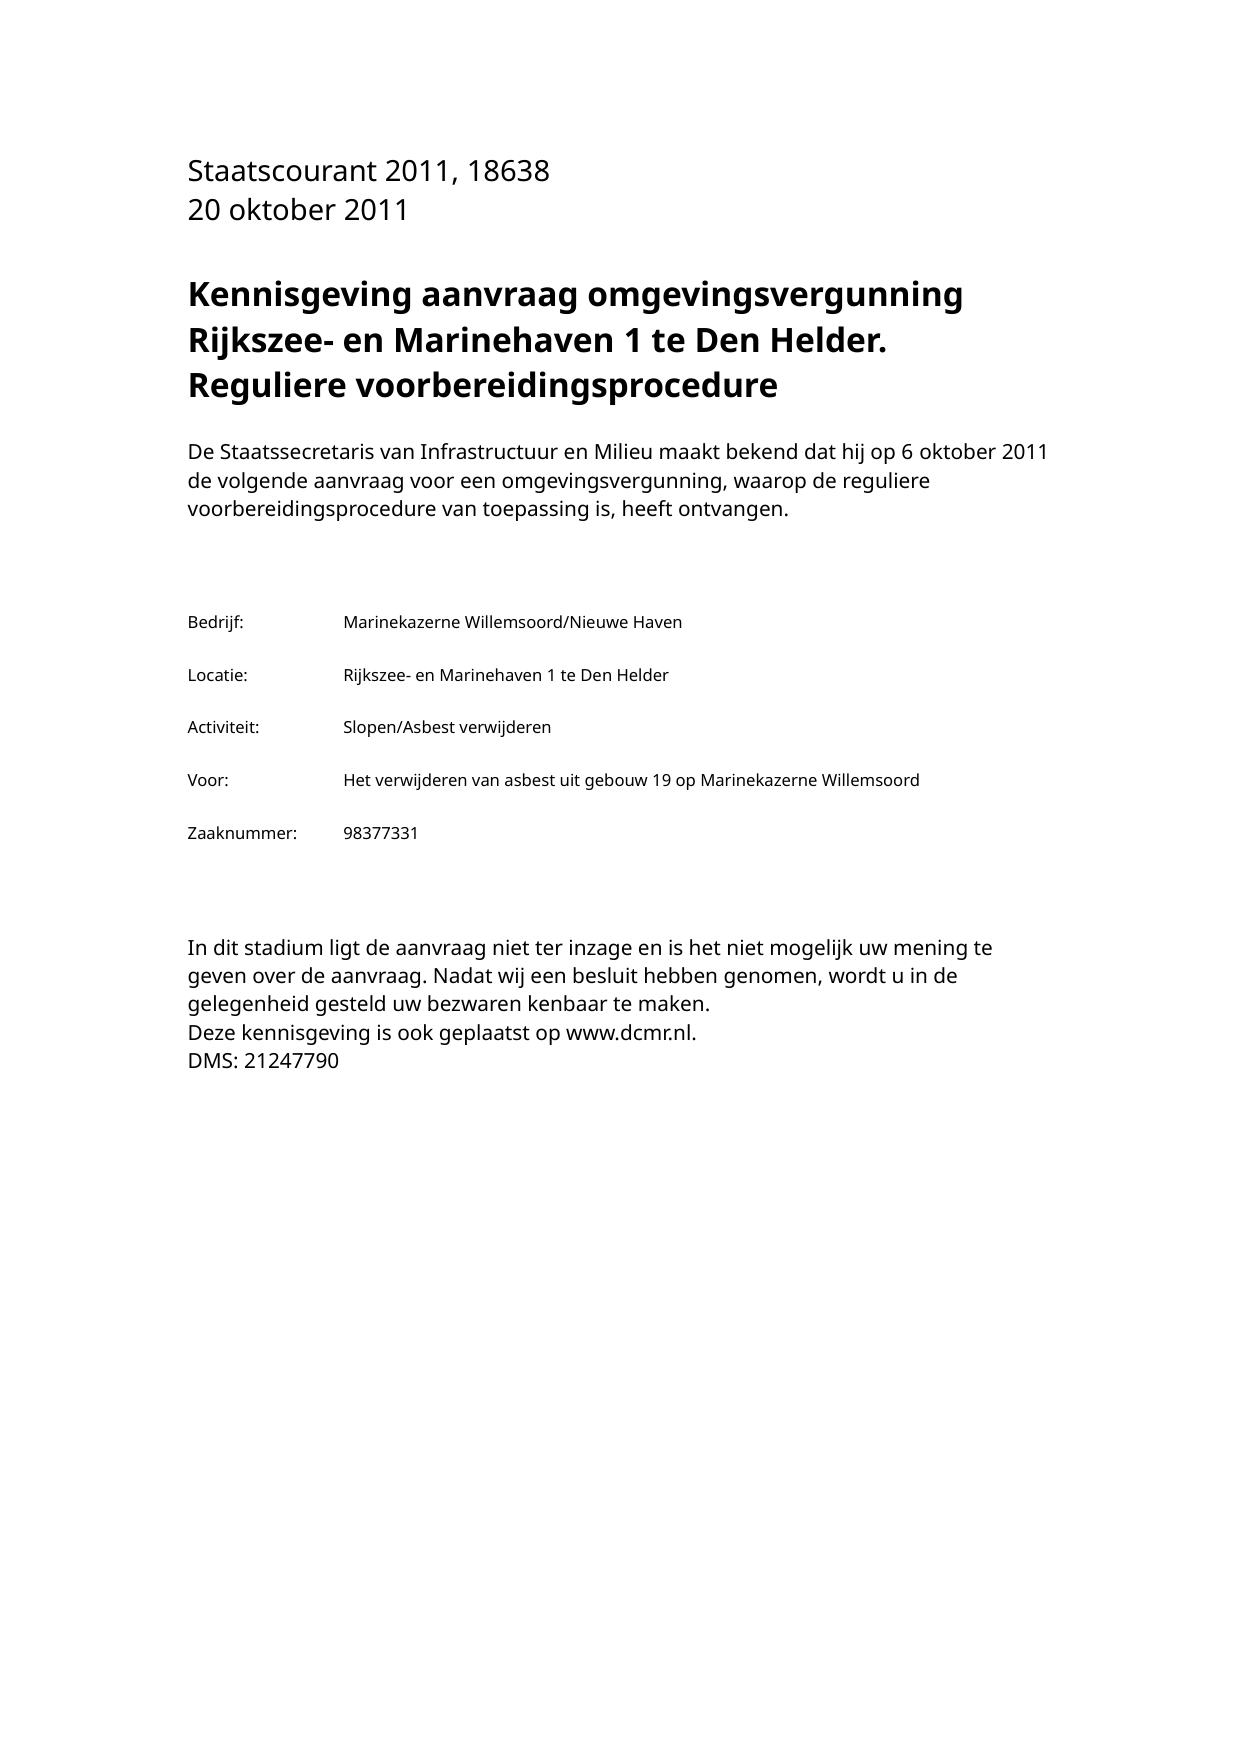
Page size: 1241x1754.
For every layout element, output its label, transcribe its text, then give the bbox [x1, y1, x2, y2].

table_header Bedrijf: [188, 611, 343, 663]
text 20 oktober 2011 [187, 190, 1053, 229]
text DMS: 21247790 [187, 1046, 1053, 1075]
table_cell Rijkszee- en Marinehaven 1 te Den Helder [343, 663, 1053, 716]
subtitle Kennisgeving aanvraag omgevingsvergunning Rijkszee- en Marinehaven 1 te Den Helder. Reguliere voorbereidingsprocedure [187, 271, 1053, 407]
text De Staatssecretaris van Infrastructuur en Milieu maakt bekend dat hij op 6 oktober 2011 de volgende aanvraag voor een omgevingsvergunning, waarop de reguliere voorbereidingsprocedure van toepassing is, heeft ontvangen. [187, 437, 1053, 523]
table_cell Activiteit: [188, 716, 343, 769]
table_header Marinekazerne Willemsoord/Nieuwe Haven [343, 611, 1053, 663]
table_cell Locatie: [188, 663, 343, 716]
table_cell Voor: [188, 769, 343, 821]
text Deze kennisgeving is ook geplaatst op www.dcmr.nl. [187, 1018, 1053, 1046]
table_cell 98377331 [343, 821, 1053, 874]
table_cell Zaaknummer: [188, 821, 343, 874]
text Staatscourant 2011, 18638 [187, 150, 1053, 190]
table_cell Het verwijderen van asbest uit gebouw 19 op Marinekazerne Willemsoord [343, 769, 1053, 821]
table_cell Slopen/Asbest verwijderen [343, 716, 1053, 769]
text In dit stadium ligt de aanvraag niet ter inzage en is het niet mogelijk uw mening te geven over de aanvraag. Nadat wij een besluit hebben genomen, wordt u in de gelegenheid gesteld uw bezwaren kenbaar te maken. [187, 933, 1053, 1018]
